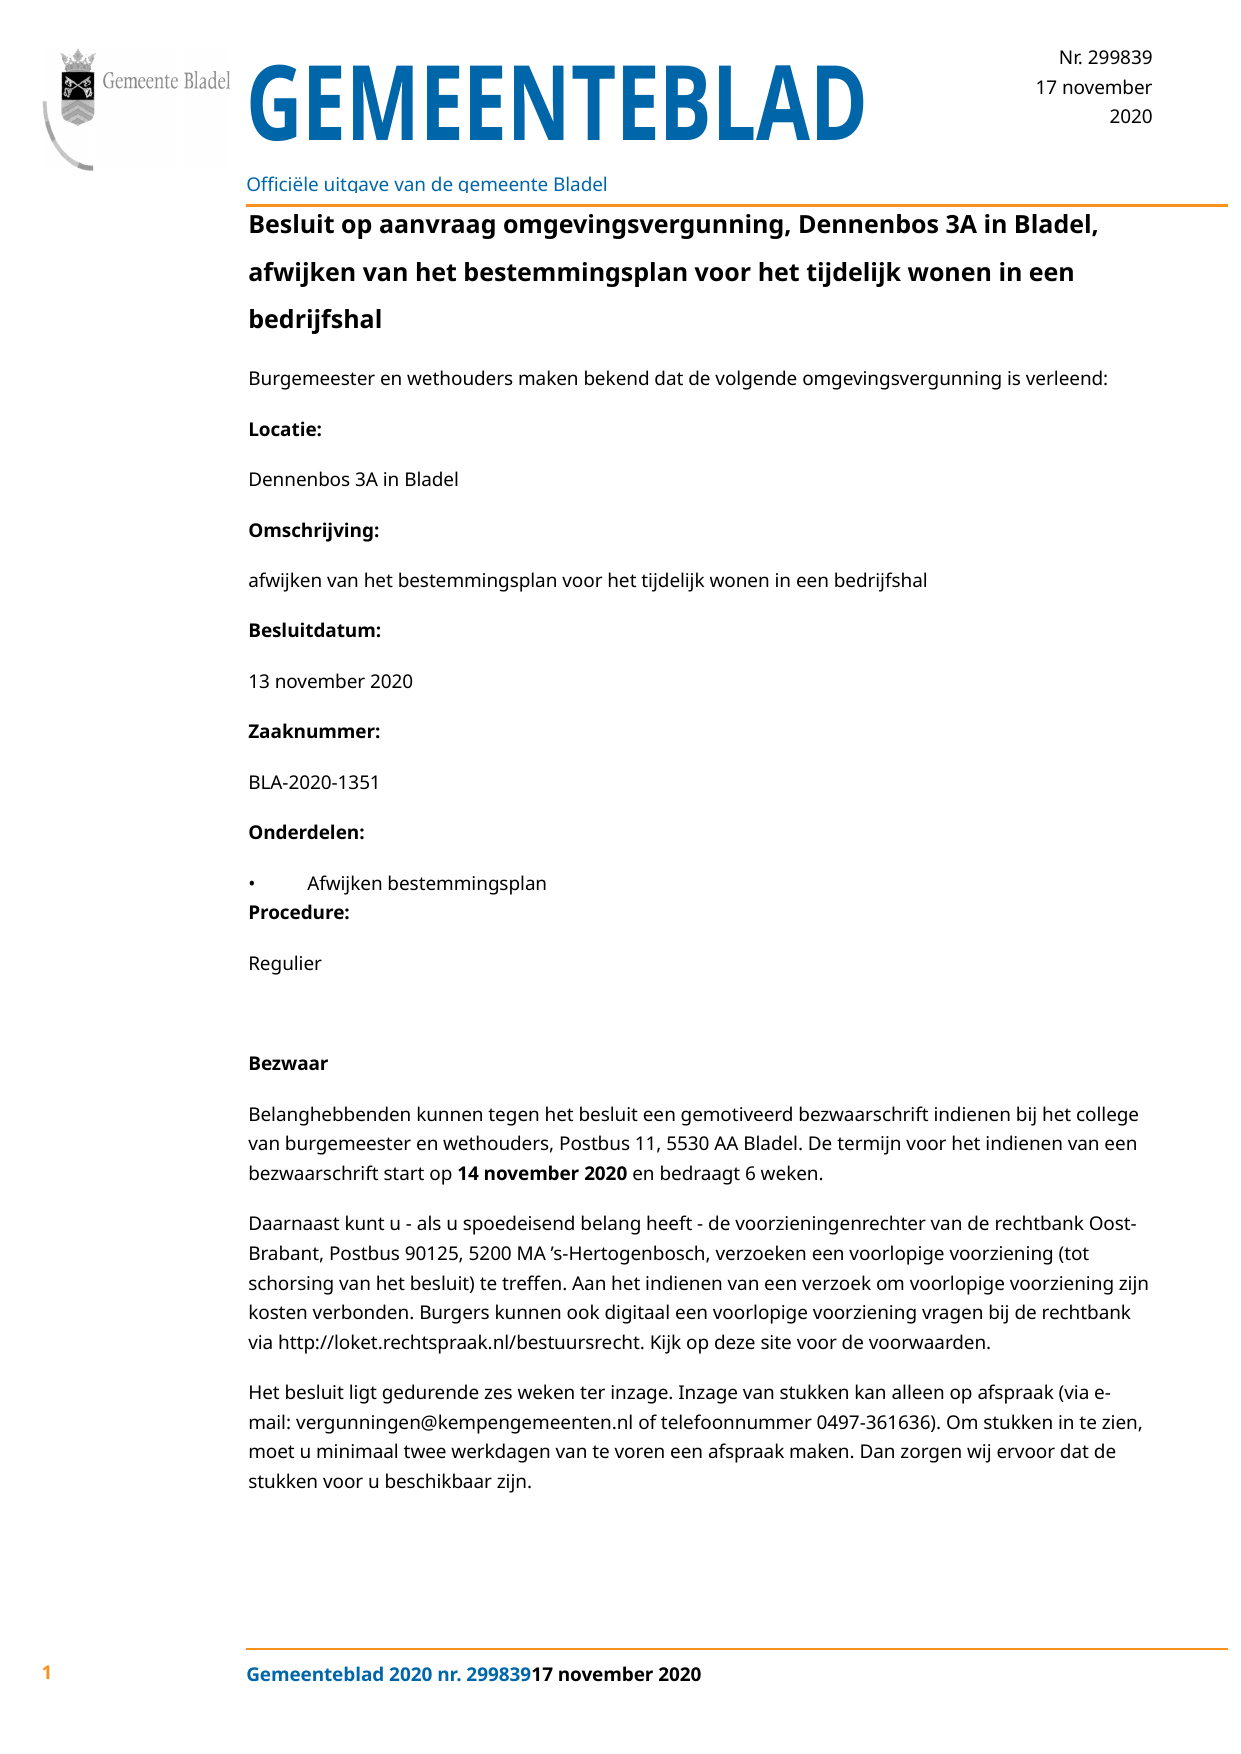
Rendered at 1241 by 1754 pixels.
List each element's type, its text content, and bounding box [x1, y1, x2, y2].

list Afwijken bestemmingsplan [248, 870, 1152, 895]
text Regulier [248, 950, 1152, 975]
text Daarnaast kunt u - als u spoedeisend belang heeft - de voorzieningenrechter van de rechtbank Oost-Brabant, Postbus 90125, 5200 MA ’s-Hertogenbosch, verzoeken een voorlopige voorziening (tot schorsing van het besluit) te treffen. Aan het indienen van een verzoek om voorlopige voorziening zijn kosten verbonden. Burgers kunnen ook digitaal een voorlopige voorziening vragen bij de rechtbank via http://loket.rechtspraak.nl/bestuursrecht. Kijk op deze site voor de voorwaarden. [248, 1211, 1152, 1354]
text Locatie: [248, 416, 1152, 442]
text 13 november 2020 [248, 668, 1152, 694]
text Besluit op aanvraag omgevingsvergunning, Dennenbos 3A in Bladel, afwijken van het bestemmingsplan voor het tijdelijk wonen in een bedrijfshal [248, 207, 1152, 336]
text Omschrijving: [248, 517, 1152, 542]
text Dennenbos 3A in Bladel [248, 466, 1152, 492]
text Zaaknummer: [248, 718, 1152, 744]
text BLA-2020-1351 [248, 769, 1152, 794]
text Procedure: [248, 899, 1152, 925]
text afwijken van het bestemmingsplan voor het tijdelijk wonen in een bedrijfshal [248, 567, 1152, 593]
text Besluitdatum: [248, 618, 1152, 643]
text Burgemeester en wethouders maken bekend dat de volgende omgevingsvergunning is verleend: [248, 366, 1152, 391]
text Onderdelen: [248, 819, 1152, 845]
text Belanghebbenden kunnen tegen het besluit een gemotiveerd bezwaarschrift indienen bij het college van burgemeester en wethouders, Postbus 11, 5530 AA Bladel. De termijn voor het indienen van een bezwaarschrift start op 14 november 2020 en bedraagt 6 weken. [248, 1101, 1152, 1186]
text Het besluit ligt gedurende zes weken ter inzage. Inzage van stukken kan alleen op afspraak (via e-mail: vergunningen@kempengemeenten.nl of telefoonnummer 0497-361636). Om stukken in te zien, moet u minimaal twee werkdagen van te voren een afspraak maken. Dan zorgen wij ervoor dat de stukken voor u beschikbaar zijn. [248, 1379, 1152, 1494]
text Bezwaar [248, 1051, 1152, 1076]
picture [41, 47, 231, 172]
